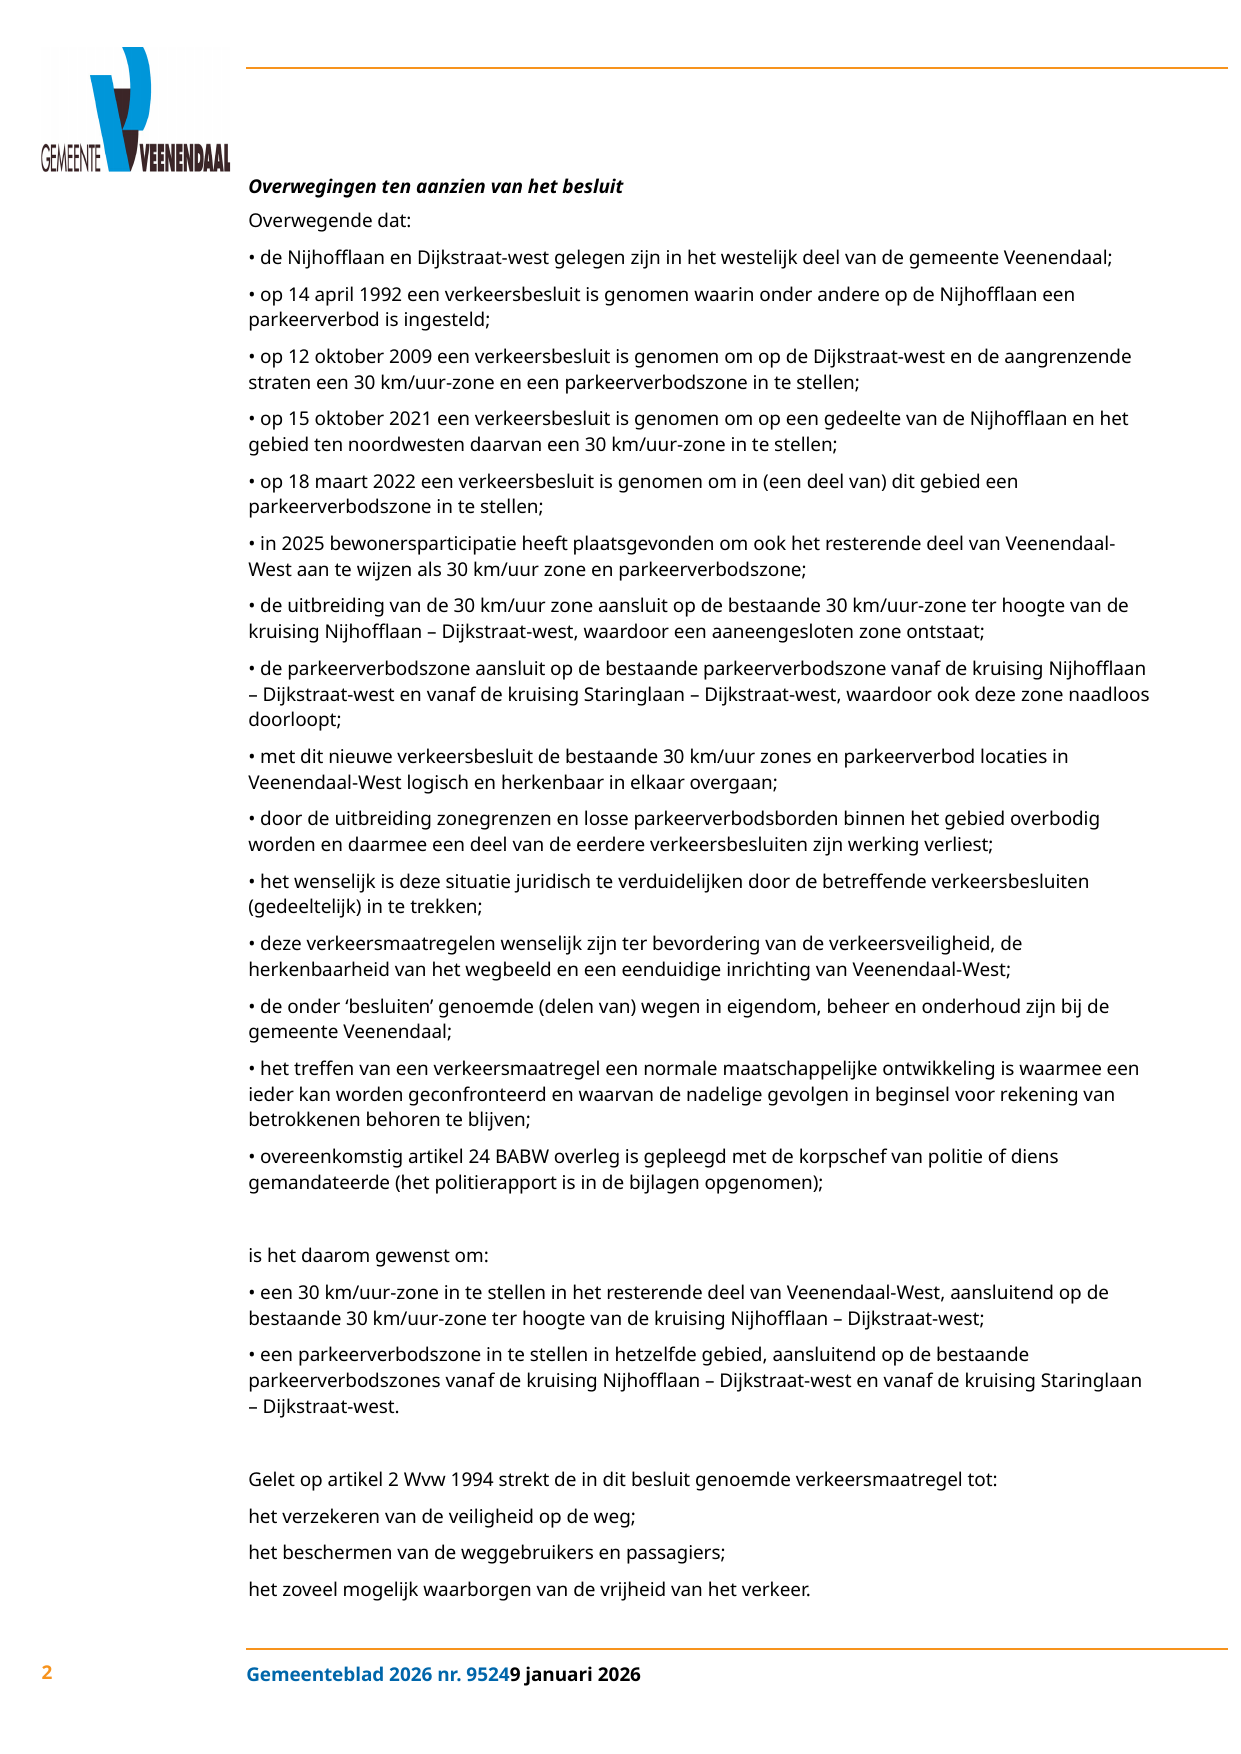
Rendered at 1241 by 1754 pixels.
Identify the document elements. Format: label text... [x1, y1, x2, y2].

text • overeenkomstig artikel 24 BABW overleg is gepleegd met de korpschef van politie of diens gemandateerde (het politierapport is in de bijlagen opgenomen); [248, 1143, 1152, 1195]
text Gelet op artikel 2 Wvw 1994 strekt de in dit besluit genoemde verkeersmaatregel tot: [248, 1466, 1152, 1492]
text is het daarom gewenst om: [248, 1242, 1152, 1268]
picture [41, 47, 130, 172]
text het verzekeren van de veiligheid op de weg; [248, 1503, 1152, 1529]
text • op 12 oktober 2009 een verkeersbesluit is genomen om op de Dijkstraat-west en de aangrenzende straten een 30 km/uur-zone en een parkeerverbodszone in te stellen; [248, 343, 1152, 394]
text Overwegingen ten aanzien van het besluit [248, 173, 1152, 199]
text het beschermen van de weggebruikers en passagiers; [248, 1539, 1152, 1565]
text • met dit nieuwe verkeersbesluit de bestaande 30 km/uur zones en parkeerverbod locaties in Veenendaal-West logisch en herkenbaar in elkaar overgaan; [248, 743, 1152, 795]
text • een 30 km/uur-zone in te stellen in het resterende deel van Veenendaal-West, aansluitend op de bestaande 30 km/uur-zone ter hoogte van de kruising Nijhofflaan – Dijkstraat-west; [248, 1279, 1152, 1331]
text het zoveel mogelijk waarborgen van de vrijheid van het verkeer. [248, 1576, 1152, 1602]
text • op 14 april 1992 een verkeersbesluit is genomen waarin onder andere op de Nijhofflaan een parkeerverbod is ingesteld; [248, 281, 1152, 332]
picture [123, 47, 231, 172]
text • op 18 maart 2022 een verkeersbesluit is genomen om in (een deel van) dit gebied een parkeerverbodszone in te stellen; [248, 468, 1152, 519]
text • de uitbreiding van de 30 km/uur zone aansluit op de bestaande 30 km/uur-zone ter hoogte van de kruising Nijhofflaan – Dijkstraat-west, waardoor een aaneengesloten zone ontstaat; [248, 593, 1152, 644]
text Overwegende dat: [248, 207, 1152, 233]
text • de Nijhofflaan en Dijkstraat-west gelegen zijn in het westelijk deel van de gemeente Veenendaal; [248, 244, 1152, 270]
text • op 15 oktober 2021 een verkeersbesluit is genomen om op een gedeelte van de Nijhofflaan en het gebied ten noordwesten daarvan een 30 km/uur-zone in te stellen; [248, 406, 1152, 457]
text • het wenselijk is deze situatie juridisch te verduidelijken door de betreffende verkeersbesluiten (gedeeltelijk) in te trekken; [248, 868, 1152, 919]
text • het treffen van een verkeersmaatregel een normale maatschappelijke ontwikkeling is waarmee een ieder kan worden geconfronteerd en waarvan de nadelige gevolgen in beginsel voor rekening van betrokkenen behoren te blijven; [248, 1055, 1152, 1132]
text • de onder ‘besluiten’ genoemde (delen van) wegen in eigendom, beheer en onderhoud zijn bij de gemeente Veenendaal; [248, 993, 1152, 1044]
text • in 2025 bewonersparticipatie heeft plaatsgevonden om ook het resterende deel van Veenendaal-West aan te wijzen als 30 km/uur zone en parkeerverbodszone; [248, 530, 1152, 582]
text • een parkeerverbodszone in te stellen in hetzelfde gebied, aansluitend op de bestaande parkeerverbodszones vanaf de kruising Nijhofflaan – Dijkstraat-west en vanaf de kruising Staringlaan – Dijkstraat-west. [248, 1341, 1152, 1419]
text • de parkeerverbodszone aansluit op de bestaande parkeerverbodszone vanaf de kruising Nijhofflaan – Dijkstraat-west en vanaf de kruising Staringlaan – Dijkstraat-west, waardoor ook deze zone naadloos doorloopt; [248, 655, 1152, 732]
text • door de uitbreiding zonegrenzen en losse parkeerverbodsborden binnen het gebied overbodig worden en daarmee een deel van de eerdere verkeersbesluiten zijn werking verliest; [248, 806, 1152, 857]
text • deze verkeersmaatregelen wenselijk zijn ter bevordering van de verkeersveiligheid, de herkenbaarheid van het wegbeeld en een eenduidige inrichting van Veenendaal-West; [248, 930, 1152, 982]
